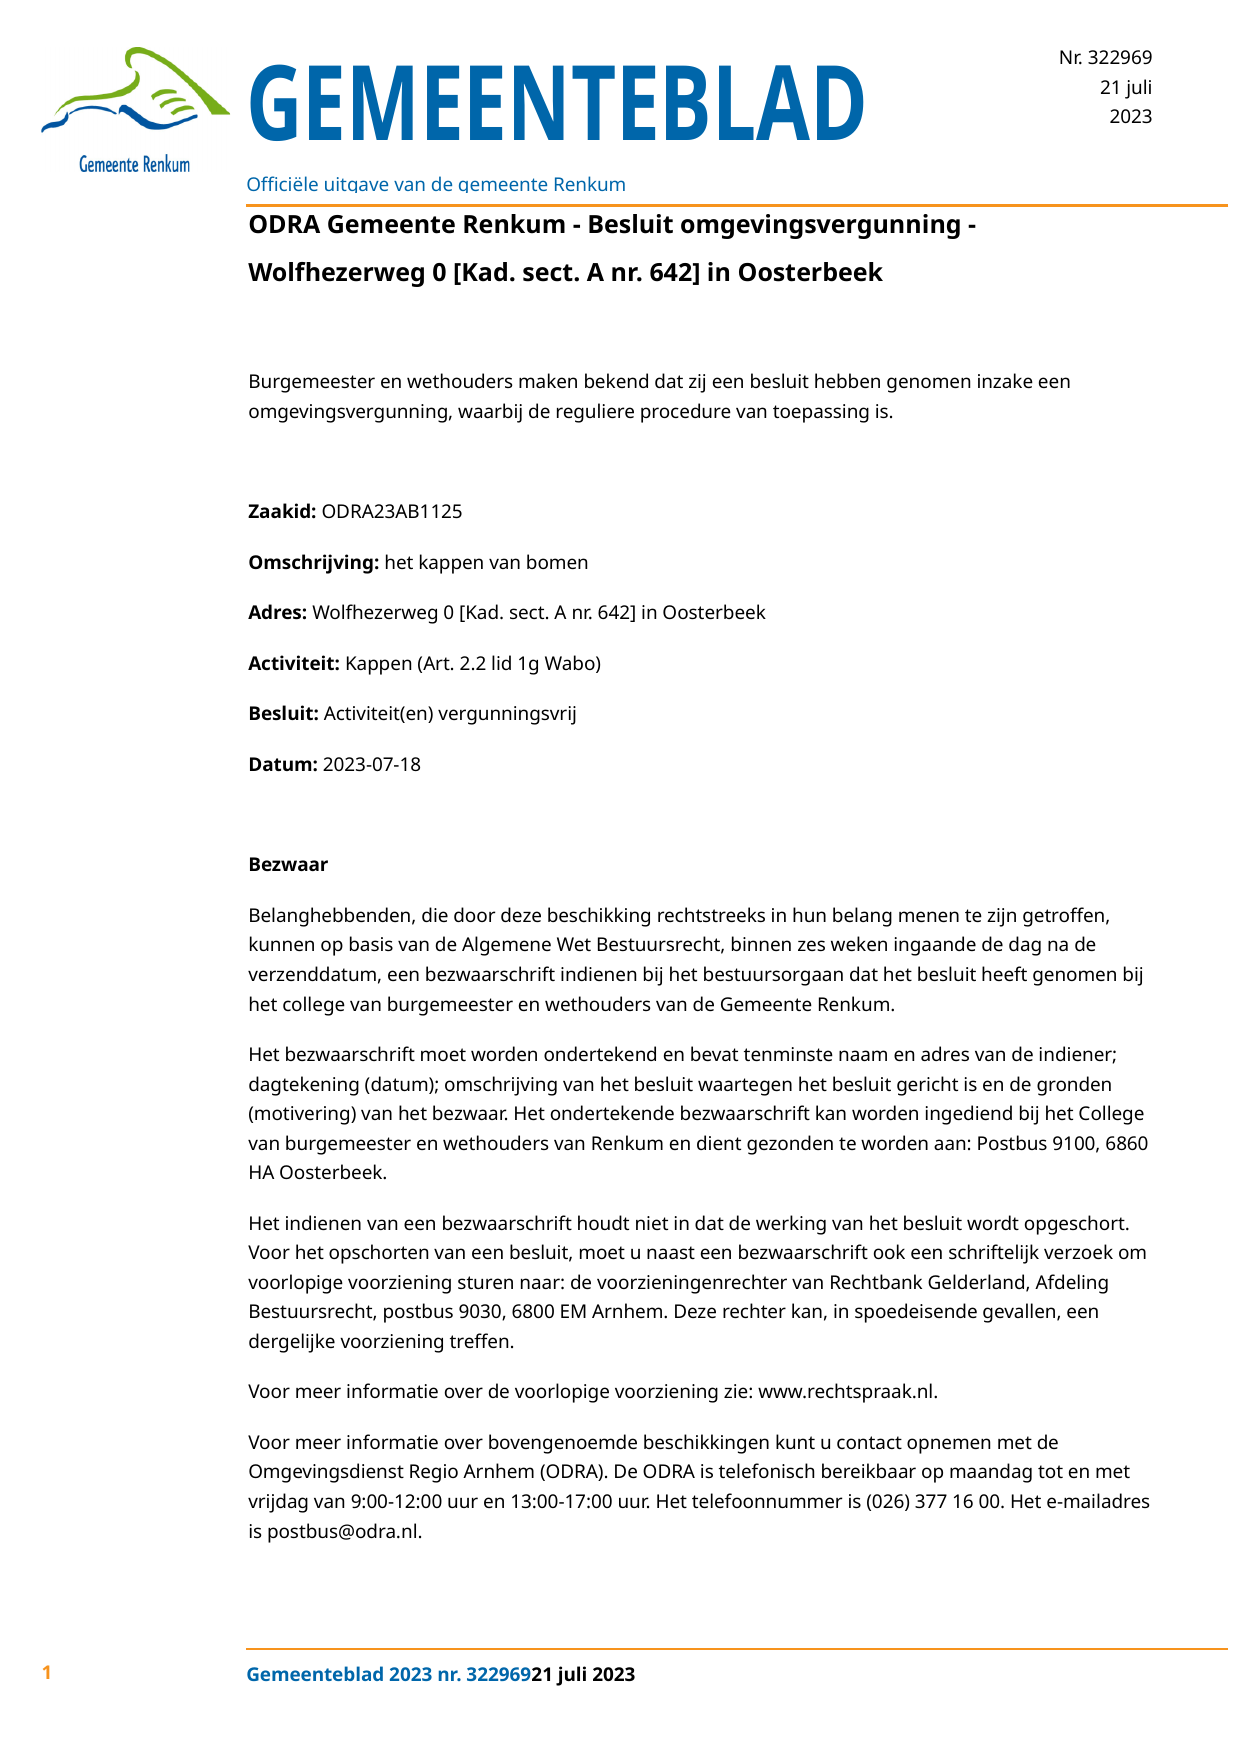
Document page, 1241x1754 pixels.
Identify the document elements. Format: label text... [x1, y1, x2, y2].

picture [41, 47, 231, 172]
text Burgemeester en wethouders maken bekend dat zij een besluit hebben genomen inzake een omgevingsvergunning, waarbij de reguliere procedure van toepassing is. [248, 368, 1152, 424]
text Het indienen van een bezwaarschrift houdt niet in dat de werking van het besluit wordt opgeschort. Voor het opschorten van een besluit, moet u naast een bezwaarschrift ook een schriftelijk verzoek om voorlopige voorziening sturen naar: de voorzieningenrechter van Rechtbank Gelderland, Afdeling Bestuursrecht, postbus 9030, 6800 EM Arnhem. Deze rechter kan, in spoedeisende gevallen, een dergelijke voorziening treffen. [248, 1210, 1152, 1354]
text Datum: 2023-07-18 [248, 751, 1152, 777]
text Besluit: Activiteit(en) vergunningsvrij [248, 700, 1152, 726]
text Activiteit: Kappen (Art. 2.2 lid 1g Wabo) [248, 650, 1152, 676]
text Het bezwaarschrift moet worden ondertekend en bevat tenminste naam en adres van de indiener; dagtekening (datum); omschrijving van het besluit waartegen het besluit gericht is en de gronden (motivering) van het bezwaar. Het ondertekende bezwaarschrift kan worden ingediend bij het College van burgemeester en wethouders van Renkum en dient gezonden te worden aan: Postbus 9100, 6860 HA Oosterbeek. [248, 1041, 1152, 1185]
text Belanghebbenden, die door deze beschikking rechtstreeks in hun belang menen te zijn getroffen, kunnen op basis van de Algemene Wet Bestuursrecht, binnen zes weken ingaande de dag na de verzenddatum, een bezwaarschrift indienen bij het bestuursorgaan dat het besluit heeft genomen bij het college van burgemeester en wethouders van de Gemeente Renkum. [248, 902, 1152, 1017]
text Voor meer informatie over de voorlopige voorziening zie: www.rechtspraak.nl. [248, 1379, 1152, 1404]
text Bezwaar [248, 852, 1152, 877]
text ODRA Gemeente Renkum - Besluit omgevingsvergunning - Wolfhezerweg 0 [Kad. sect. A nr. 642] in Oosterbeek [248, 207, 1152, 288]
text Voor meer informatie over bovengenoemde beschikkingen kunt u contact opnemen met de Omgevingsdienst Regio Arnhem (ODRA). De ODRA is telefonisch bereikbaar op maandag tot en met vrijdag van 9:00-12:00 uur en 13:00-17:00 uur. Het telefoonnummer is (026) 377 16 00. Het e-mailadres is postbus@odra.nl. [248, 1429, 1152, 1544]
text Zaakid: ODRA23AB1125 [248, 499, 1152, 524]
text Adres: Wolfhezerweg 0 [Kad. sect. A nr. 642] in Oosterbeek [248, 599, 1152, 625]
text Omschrijving: het kappen van bomen [248, 549, 1152, 575]
